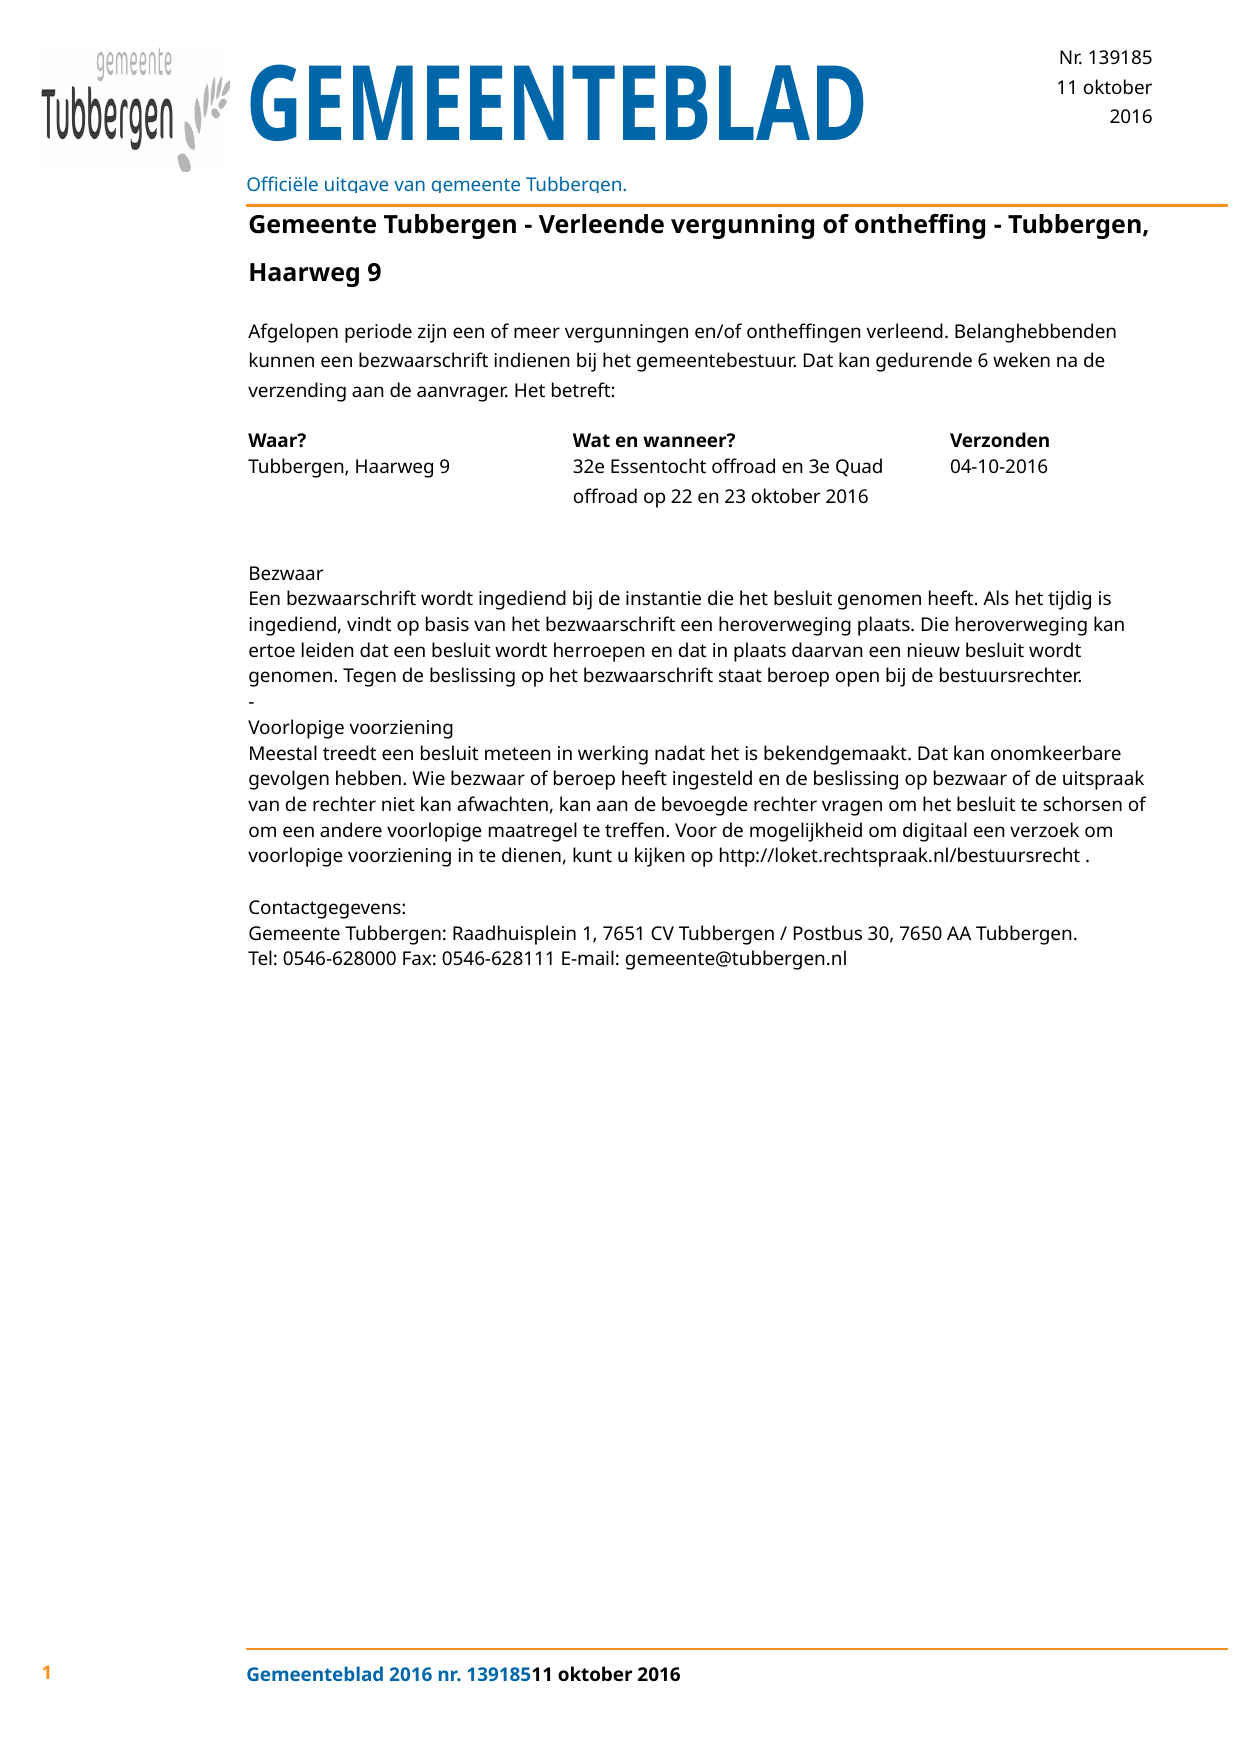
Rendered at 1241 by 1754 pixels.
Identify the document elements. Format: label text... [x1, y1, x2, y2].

text Tel: 0546-628000 Fax: 0546-628111 E-mail: gemeente@tubbergen.nl [248, 946, 1152, 971]
table_header Wat en wanneer? [573, 428, 950, 453]
text Bezwaar [248, 560, 1152, 585]
text Gemeente Tubbergen - Verleende vergunning of ontheffing - Tubbergen, Haarweg 9 [248, 207, 1152, 288]
table_header Verzonden [950, 428, 1152, 453]
text - [248, 688, 1152, 714]
text Voorlopige voorziening [248, 714, 1152, 740]
table_cell Tubbergen, Haarweg 9 [248, 453, 573, 509]
table_cell 04-10-2016 [950, 453, 1152, 509]
text Een bezwaarschrift wordt ingediend bij de instantie die het besluit genomen heeft. Als het tijdig is ingediend, vindt op basis van het bezwaarschrift een heroverweging plaats. Die heroverweging kan ertoe leiden dat een besluit wordt herroepen en dat in plaats daarvan een nieuw besluit wordt genomen. Tegen de beslissing op het bezwaarschrift staat beroep open bij de bestuursrechter. [248, 585, 1152, 688]
table_header Waar? [248, 428, 573, 453]
text Gemeente Tubbergen: Raadhuisplein 1, 7651 CV Tubbergen / Postbus 30, 7650 AA Tubbergen. [248, 920, 1152, 946]
table_cell 32e Essentocht offroad en 3e Quad offroad op 22 en 23 oktober 2016 [573, 453, 950, 509]
text Meestal treedt een besluit meteen in werking nadat het is bekendgemaakt. Dat kan onomkeerbare gevolgen hebben. Wie bezwaar of beroep heeft ingesteld en de beslissing op bezwaar of de uitspraak van de rechter niet kan afwachten, kan aan de bevoegde rechter vragen om het besluit te schorsen of om een andere voorlopige maatregel te treffen. Voor de mogelijkheid om digitaal een verzoek om voorlopige voorziening in te dienen, kunt u kijken op http://loket.rechtspraak.nl/bestuursrecht . [248, 740, 1152, 868]
picture [41, 47, 231, 172]
text Afgelopen periode zijn een of meer vergunningen en/of ontheffingen verleend. Belanghebbenden kunnen een bezwaarschrift indienen bij het gemeentebestuur. Dat kan gedurende 6 weken na de verzending aan de aanvrager. Het betreft: [248, 318, 1152, 403]
text Contactgegevens: [248, 894, 1152, 920]
